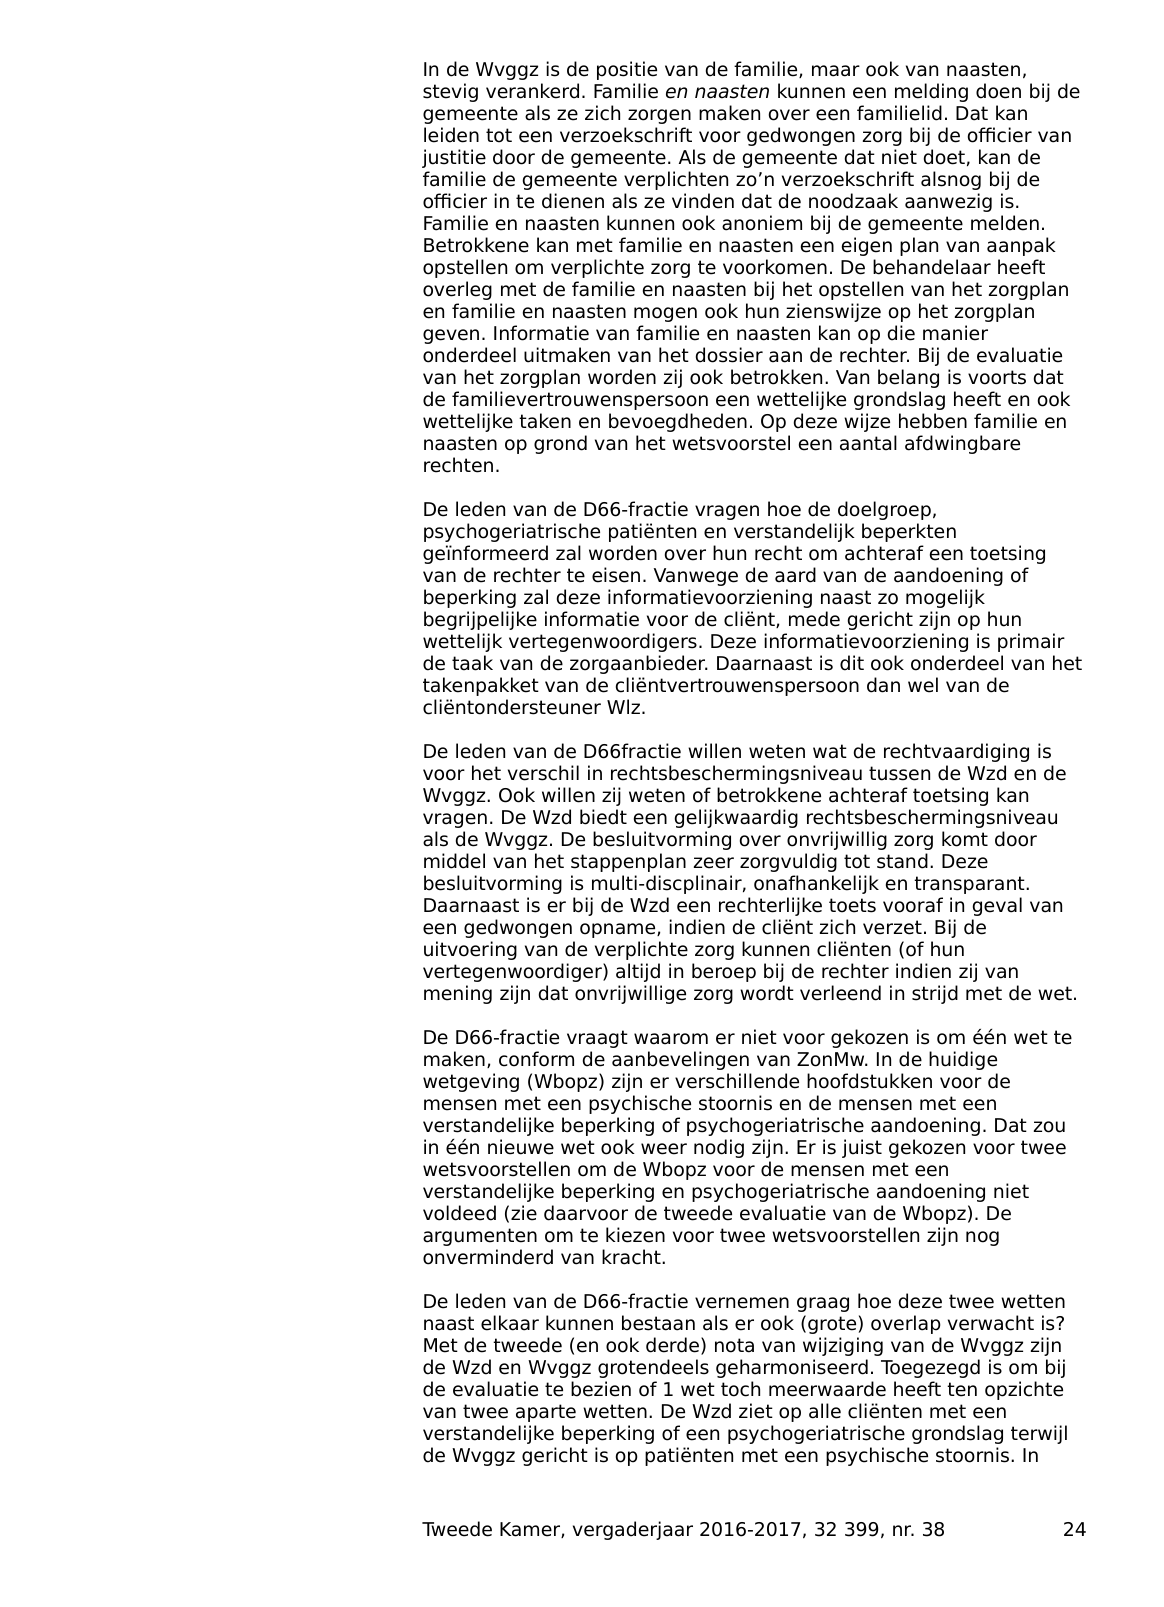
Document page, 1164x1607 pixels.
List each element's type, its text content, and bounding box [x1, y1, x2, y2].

text De D66-fractie vraagt waarom er niet voor gekozen is om één wet te maken, conform de aanbevelingen van ZonMw. In de huidige wetgeving (Wbopz) zijn er verschillende hoofdstukken voor de mensen met een psychische stoornis en de mensen met een verstandelijke beperking of psychogeriatrische aandoening. Dat zou in één nieuwe wet ook weer nodig zijn. Er is juist gekozen voor twee wetsvoorstellen om de Wbopz voor de mensen met een verstandelijke beperking en psychogeriatrische aandoening niet voldeed (zie daarvoor de tweede evaluatie van de Wbopz). De argumenten om te kiezen voor twee wetsvoorstellen zijn nog onverminderd van kracht. [422, 1027, 1087, 1268]
text De leden van de D66-fractie vernemen graag hoe deze twee wetten naast elkaar kunnen bestaan als er ook (grote) overlap verwacht is? Met de tweede (en ook derde) nota van wijziging van de Wvggz zijn de Wzd en Wvggz grotendeels geharmoniseerd. Toegezegd is om bij de evaluatie te bezien of 1 wet toch meerwaarde heeft ten opzichte van twee aparte wetten. De Wzd ziet op alle cliënten met een verstandelijke beperking of een psychogeriatrische grondslag terwijl de Wvggz gericht is op patiënten met een psychische stoornis. In [422, 1291, 1087, 1467]
text De leden van de D66-fractie vragen hoe de doelgroep, psychogeriatrische patiënten en verstandelijk beperkten geïnformeerd zal worden over hun recht om achteraf een toetsing van de rechter te eisen. Vanwege de aard van de aandoening of beperking zal deze informatievoorziening naast zo mogelijk begrijpelijke informatie voor de cliënt, mede gericht zijn op hun wettelijk vertegenwoordigers. Deze informatievoorziening is primair de taak van de zorgaanbieder. Daarnaast is dit ook onderdeel van het takenpakket van de cliëntvertrouwenspersoon dan wel van de cliëntondersteuner Wlz. [422, 499, 1087, 719]
text De leden van de D66fractie willen weten wat de rechtvaardiging is voor het verschil in rechtsbeschermingsniveau tussen de Wzd en de Wvggz. Ook willen zij weten of betrokkene achteraf toetsing kan vragen. De Wzd biedt een gelijkwaardig rechtsbeschermingsniveau als de Wvggz. De besluitvorming over onvrijwillig zorg komt door middel van het stappenplan zeer zorgvuldig tot stand. Deze besluitvorming is multi-discplinair, onafhankelijk en transparant. Daarnaast is er bij de Wzd een rechterlijke toets vooraf in geval van een gedwongen opname, indien de cliënt zich verzet. Bij de uitvoering van de verplichte zorg kunnen cliënten (of hun vertegenwoordiger) altijd in beroep bij de rechter indien zij van mening zijn dat onvrijwillige zorg wordt verleend in strijd met de wet. [422, 741, 1087, 1004]
text In de Wvggz is de positie van de familie, maar ook van naasten, stevig verankerd. Familie en naasten kunnen een melding doen bij de gemeente als ze zich zorgen maken over een familielid. Dat kan leiden tot een verzoekschrift voor gedwongen zorg bij de officier van justitie door de gemeente. Als de gemeente dat niet doet, kan de familie de gemeente verplichten zo’n verzoekschrift alsnog bij de officier in te dienen als ze vinden dat de noodzaak aanwezig is. Familie en naasten kunnen ook anoniem bij de gemeente melden. Betrokkene kan met familie en naasten een eigen plan van aanpak opstellen om verplichte zorg te voorkomen. De behandelaar heeft overleg met de familie en naasten bij het opstellen van het zorgplan en familie en naasten mogen ook hun zienswijze op het zorgplan geven. Informatie van familie en naasten kan op die manier onderdeel uitmaken van het dossier aan de rechter. Bij de evaluatie van het zorgplan worden zij ook betrokken. Van belang is voorts dat de familievertrouwenspersoon een wettelijke grondslag heeft en ook wettelijke taken en bevoegdheden. Op deze wijze hebben familie en naasten op grond van het wetsvoorstel een aantal afdwingbare rechten. [422, 59, 1087, 477]
